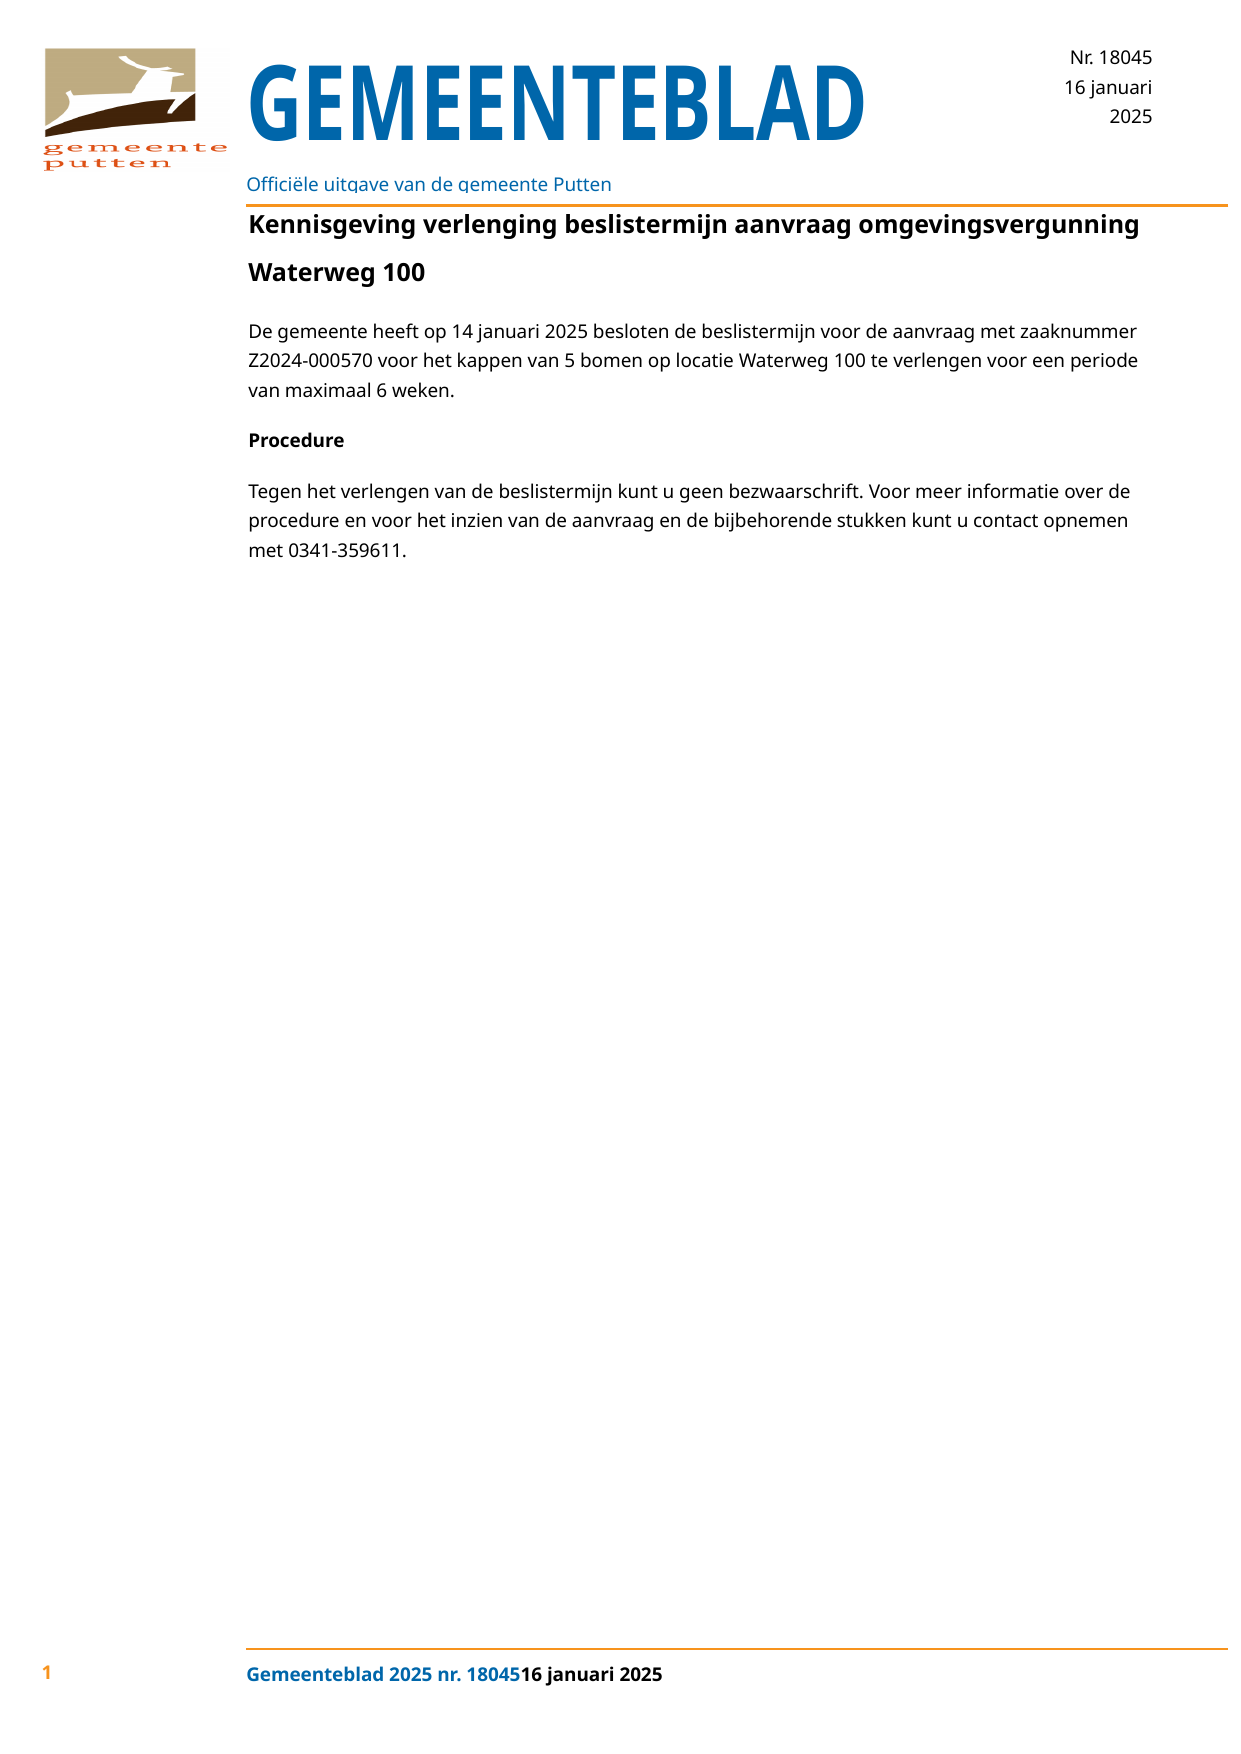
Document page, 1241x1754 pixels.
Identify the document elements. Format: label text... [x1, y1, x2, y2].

text Procedure [248, 427, 1152, 453]
text Tegen het verlengen van de beslistermijn kunt u geen bezwaarschrift. Voor meer informatie over de procedure en voor het inzien van de aanvraag en de bijbehorende stukken kunt u contact opnemen met 0341-359611. [248, 478, 1152, 563]
text De gemeente heeft op 14 januari 2025 besloten de beslistermijn voor de aanvraag met zaaknummer Z2024-000570 voor het kappen van 5 bomen op locatie Waterweg 100 te verlengen voor een periode van maximaal 6 weken. [248, 318, 1152, 403]
text Kennisgeving verlenging beslistermijn aanvraag omgevingsvergunning Waterweg 100 [248, 207, 1152, 288]
picture [41, 47, 231, 172]
